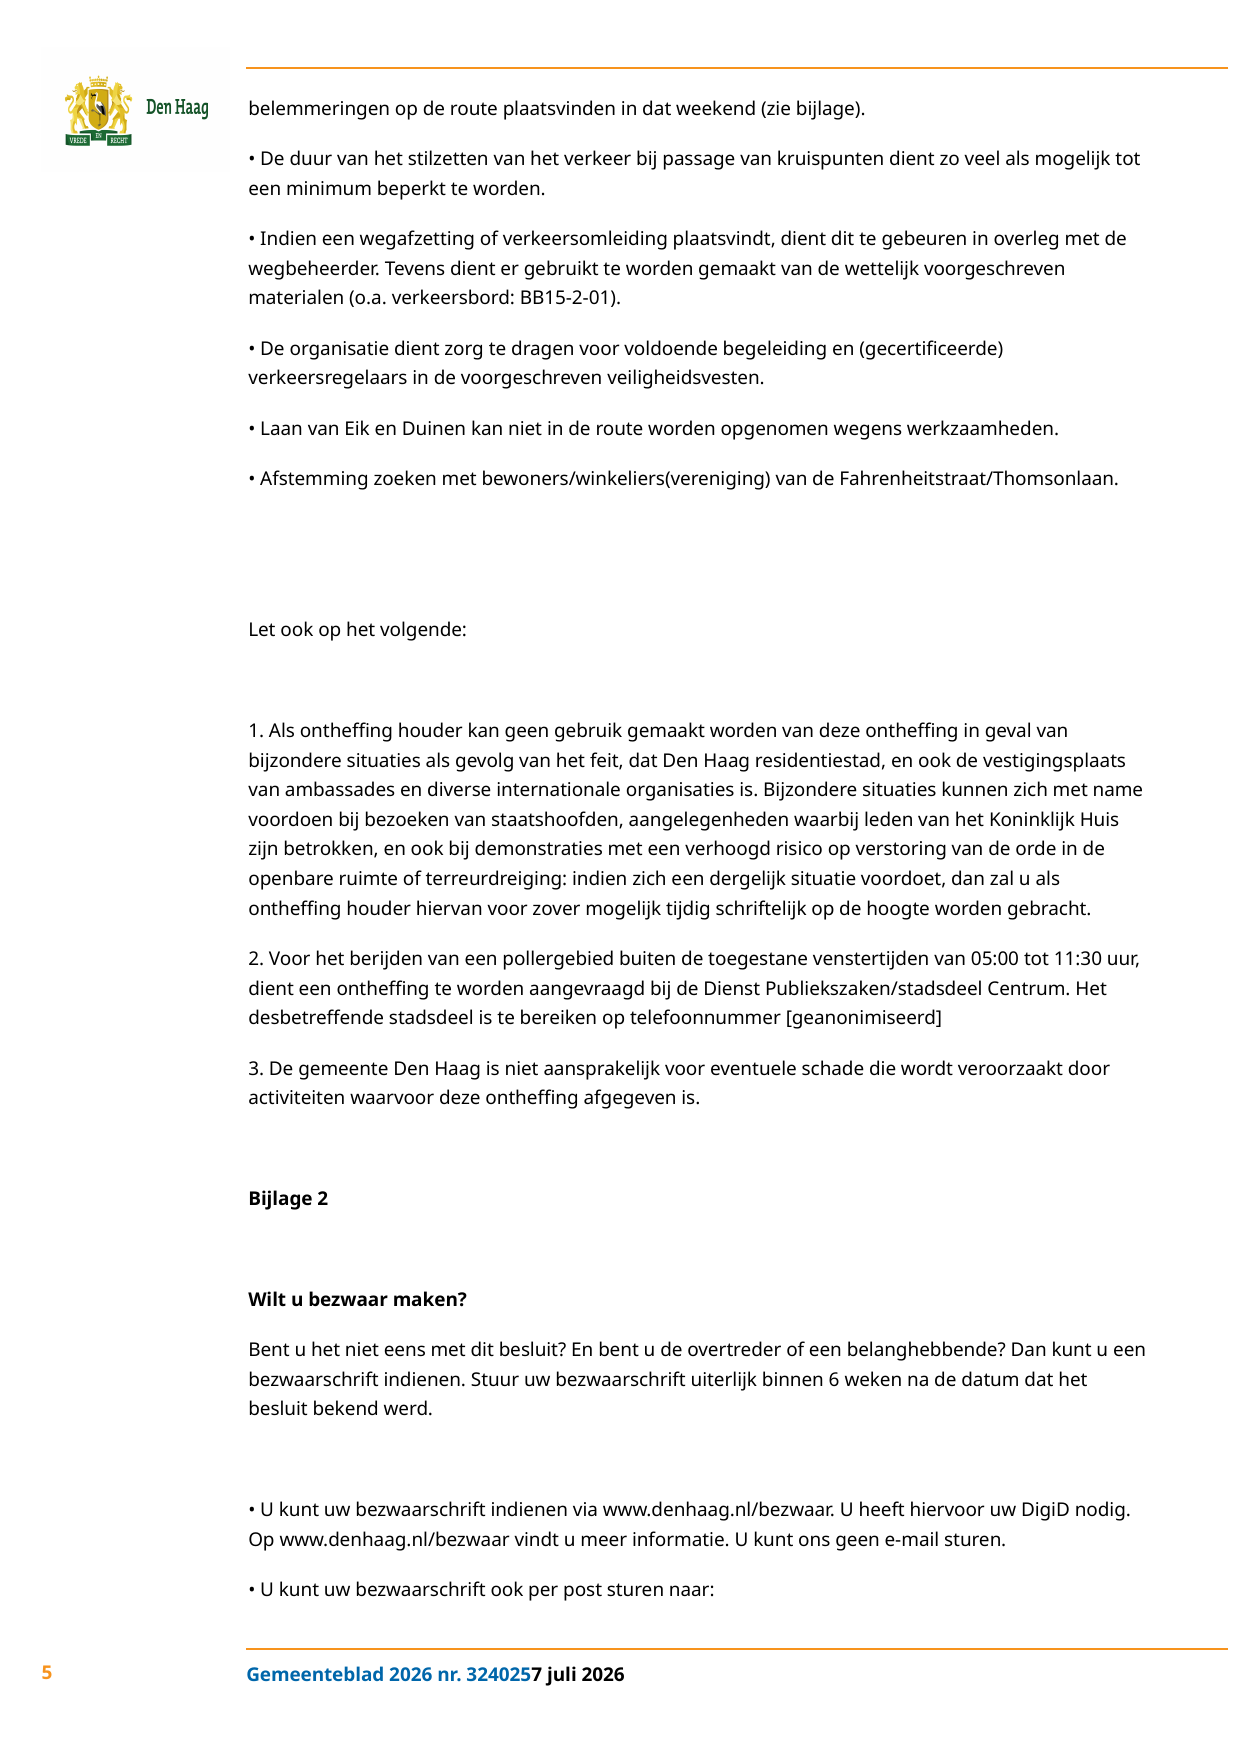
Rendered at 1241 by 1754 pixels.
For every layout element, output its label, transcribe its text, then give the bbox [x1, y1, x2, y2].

text Bent u het niet eens met dit besluit? En bent u de overtreder of een belanghebbende? Dan kunt u een bezwaarschrift indienen. Stuur uw bezwaarschrift uiterlijk binnen 6 weken na de datum dat het besluit bekend werd. [248, 1336, 1152, 1421]
text Bijlage 2 [248, 1185, 1152, 1211]
text belemmeringen op de route plaatsvinden in dat weekend (zie bijlage). [248, 95, 1152, 121]
text • De duur van het stilzetten van het verkeer bij passage van kruispunten dient zo veel als mogelijk tot een minimum beperkt te worden. [248, 145, 1152, 201]
text • U kunt uw bezwaarschrift ook per post sturen naar: [248, 1576, 1152, 1602]
text 2. Voor het berijden van een pollergebied buiten de toegestane venstertijden van 05:00 tot 11:30 uur, dient een ontheffing te worden aangevraagd bij de Dienst Publiekszaken/stadsdeel Centrum. Het desbetreffende stadsdeel is te bereiken op telefoonnummer [geanonimiseerd] [248, 945, 1152, 1030]
text 1. Als ontheffing houder kan geen gebruik gemaakt worden van deze ontheffing in geval van bijzondere situaties als gevolg van het feit, dat Den Haag residentiestad, en ook de vestigingsplaats van ambassades en diverse internationale organisaties is. Bijzondere situaties kunnen zich met name voordoen bij bezoeken van staatshoofden, aangelegenheden waarbij leden van het Koninklijk Huis zijn betrokken, en ook bij demonstraties met een verhoogd risico op verstoring van de orde in de openbare ruimte of terreurdreiging: indien zich een dergelijk situatie voordoet, dan zal u als ontheffing houder hiervan voor zover mogelijk tijdig schriftelijk op de hoogte worden gebracht. [248, 717, 1152, 921]
picture [41, 47, 231, 172]
text • Laan van Eik en Duinen kan niet in de route worden opgenomen wegens werkzaamheden. [248, 415, 1152, 441]
text • De organisatie dient zorg te dragen voor voldoende begeleiding en (gecertificeerde) verkeersregelaars in de voorgeschreven veiligheidsvesten. [248, 335, 1152, 390]
text Wilt u bezwaar maken? [248, 1286, 1152, 1312]
text 3. De gemeente Den Haag is niet aansprakelijk voor eventuele schade die wordt veroorzaakt door activiteiten waarvoor deze ontheffing afgegeven is. [248, 1055, 1152, 1110]
text Let ook op het volgende: [248, 616, 1152, 642]
text • Afstemming zoeken met bewoners/winkeliers(vereniging) van de Fahrenheitstraat/Thomsonlaan. [248, 465, 1152, 491]
text • U kunt uw bezwaarschrift indienen via www.denhaag.nl/bezwaar. U heeft hiervoor uw DigiD nodig. Op www.denhaag.nl/bezwaar vindt u meer informatie. U kunt ons geen e-mail sturen. [248, 1496, 1152, 1552]
text • Indien een wegafzetting of verkeersomleiding plaatsvindt, dient dit te gebeuren in overleg met de wegbeheerder. Tevens dient er gebruikt te worden gemaakt van de wettelijk voorgeschreven materialen (o.a. verkeersbord: BB15-2-01). [248, 225, 1152, 310]
